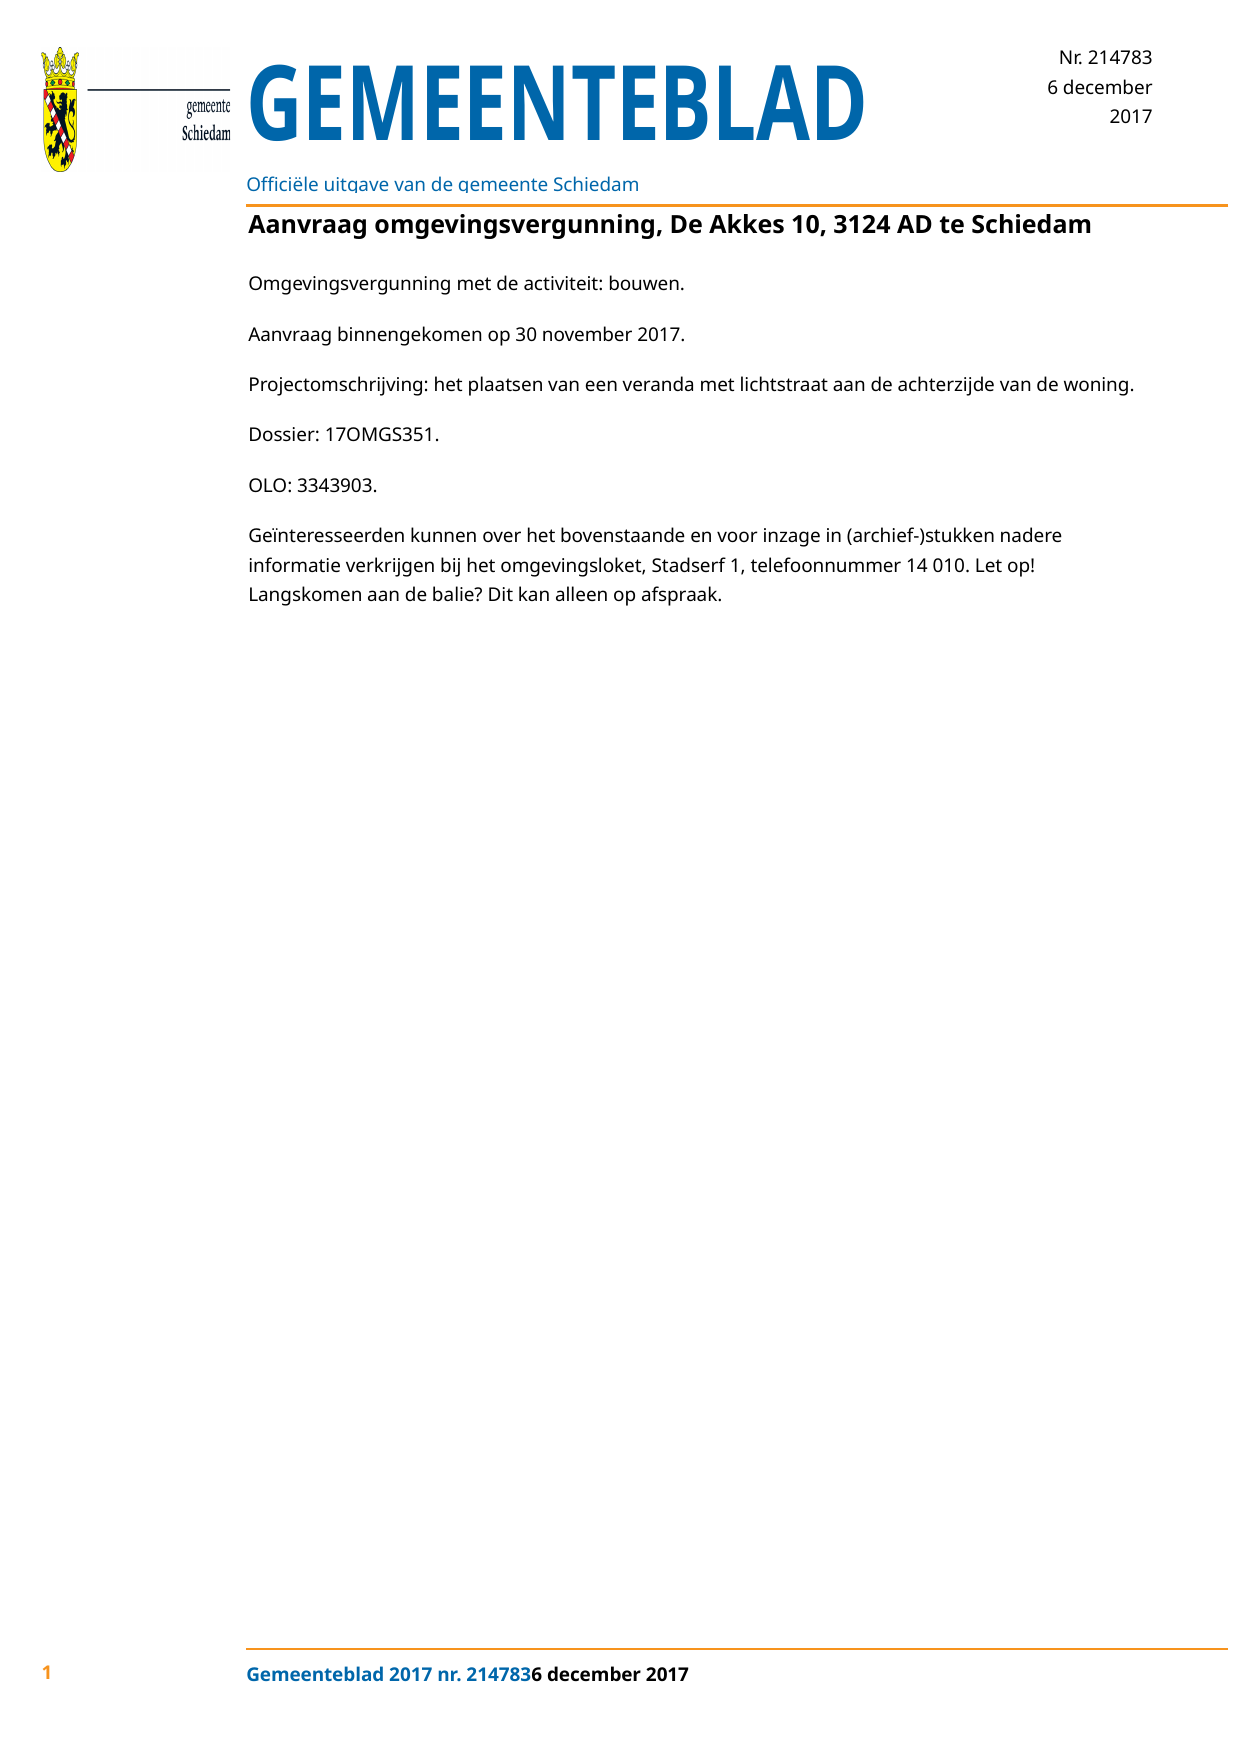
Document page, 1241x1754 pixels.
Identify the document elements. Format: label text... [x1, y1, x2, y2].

text Geïnteresseerden kunnen over het bovenstaande en voor inzage in (archief-)stukken nadere informatie verkrijgen bij het omgevingsloket, Stadserf 1, telefoonnummer 14 010. Let op! Langskomen aan de balie? Dit kan alleen op afspraak. [248, 522, 1152, 607]
picture [41, 47, 231, 172]
text OLO: 3343903. [248, 472, 1152, 498]
text Aanvraag binnengekomen op 30 november 2017. [248, 321, 1152, 346]
text Projectomschrijving: het plaatsen van een veranda met lichtstraat aan de achterzijde van de woning. [248, 371, 1152, 397]
text Omgevingsvergunning met de activiteit: bouwen. [248, 270, 1152, 296]
text Dossier: 17OMGS351. [248, 422, 1152, 447]
text Aanvraag omgevingsvergunning, De Akkes 10, 3124 AD te Schiedam [248, 207, 1152, 241]
